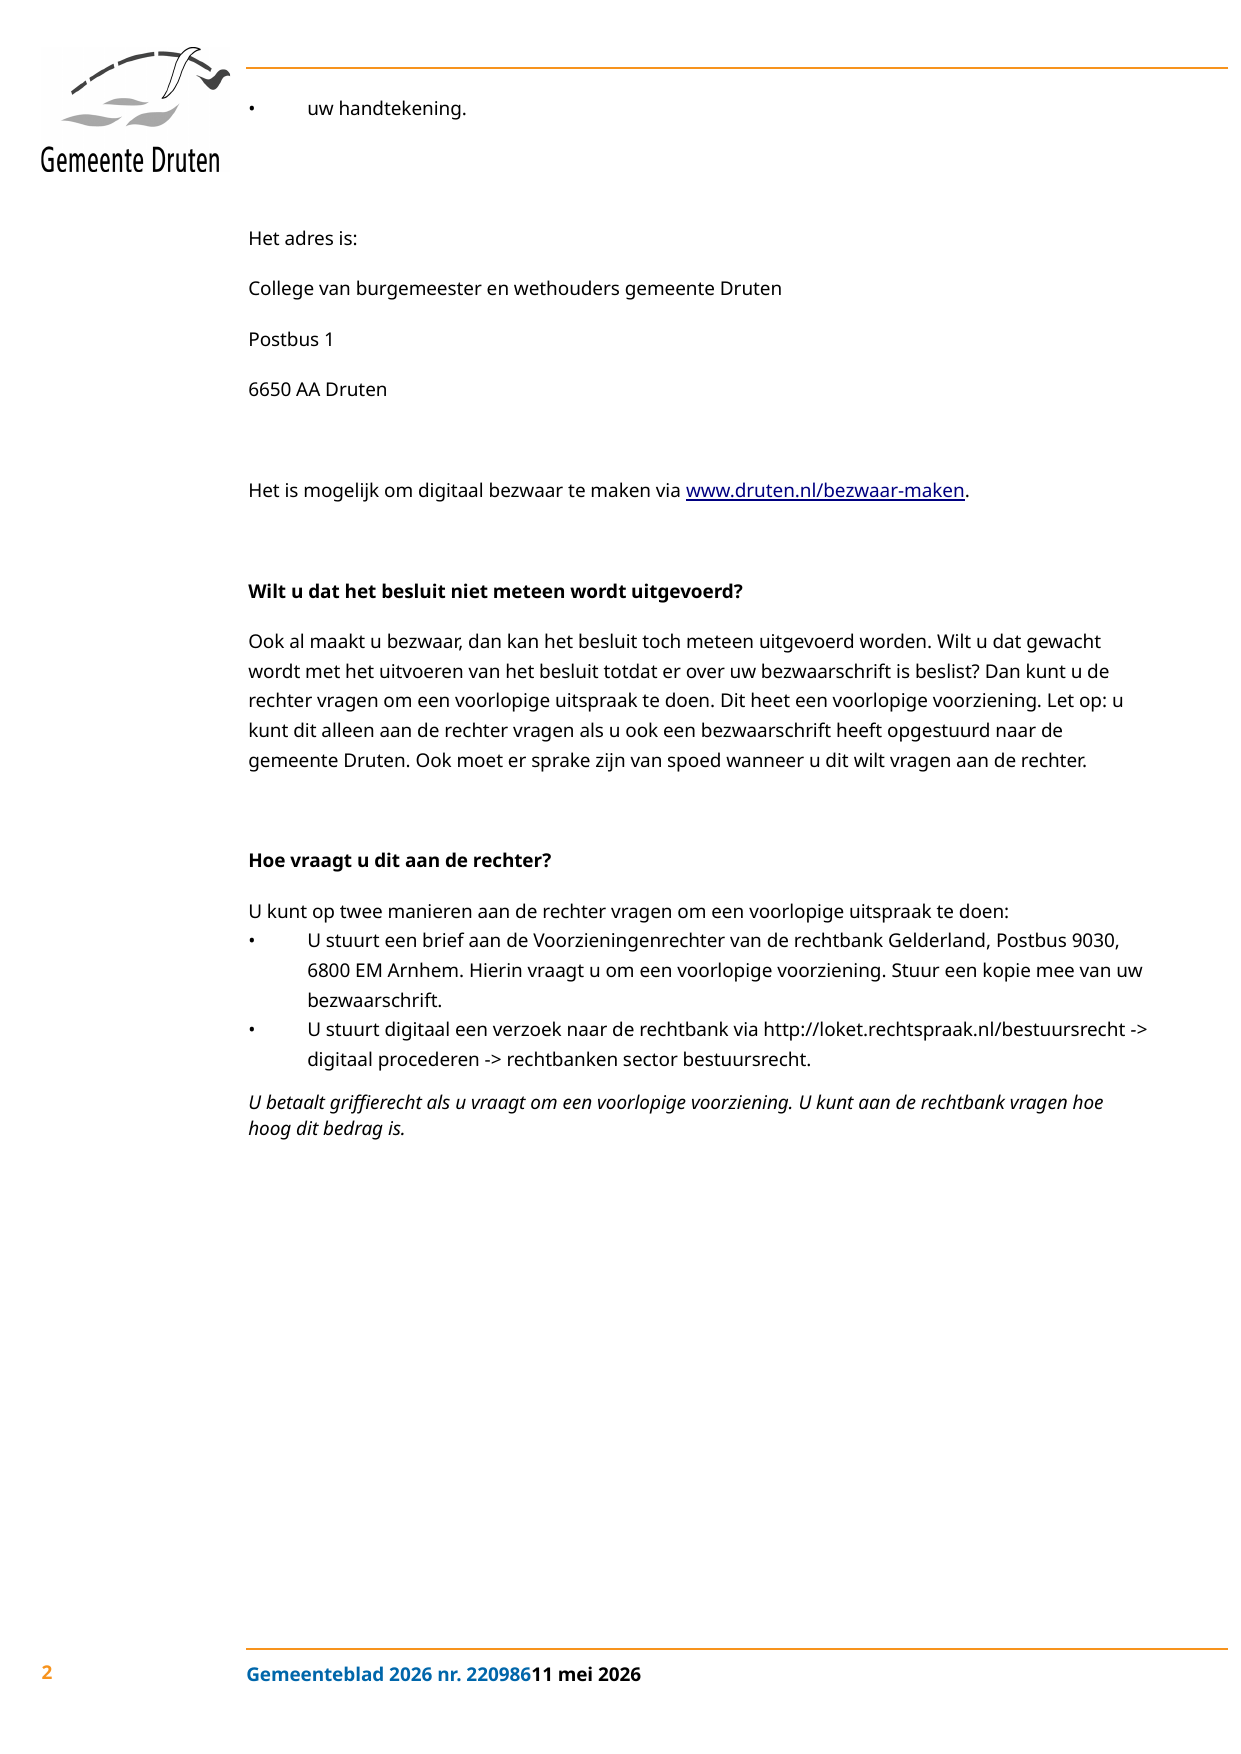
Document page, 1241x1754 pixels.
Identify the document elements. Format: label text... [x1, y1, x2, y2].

picture [41, 47, 231, 172]
list uw handtekening. [248, 95, 1152, 121]
text Ook al maakt u bezwaar, dan kan het besluit toch meteen uitgevoerd worden. Wilt u dat gewacht wordt met het uitvoeren van het besluit totdat er over uw bezwaarschrift is beslist? Dan kunt u de rechter vragen om een voorlopige uitspraak te doen. Dit heet een voorlopige voorziening. Let op: u kunt dit alleen aan de rechter vragen als u ook een bezwaarschrift heeft opgestuurd naar de gemeente Druten. Ook moet er sprake zijn van spoed wanneer u dit wilt vragen aan de rechter. [248, 628, 1152, 773]
text 6650 AA Druten [248, 376, 1152, 402]
text Wilt u dat het besluit niet meteen wordt uitgevoerd? [248, 578, 1152, 604]
text Het is mogelijk om digitaal bezwaar te maken via www.druten.nl/bezwaar-maken. [248, 477, 1152, 503]
text Het adres is: [248, 225, 1152, 251]
text Postbus 1 [248, 326, 1152, 352]
text Hoe vraagt u dit aan de rechter? [248, 848, 1152, 873]
list U stuurt digitaal een verzoek naar de rechtbank via http://loket.rechtspraak.nl/bestuursrecht -> digitaal procederen -> rechtbanken sector bestuursrecht. [248, 1016, 1152, 1072]
list U stuurt een brief aan de Voorzieningenrechter van de rechtbank Gelderland, Postbus 9030, 6800 EM Arnhem. Hierin vraagt u om een voorlopige voorziening. Stuur een kopie mee van uw bezwaarschrift. [248, 928, 1152, 1013]
text U kunt op twee manieren aan de rechter vragen om een voorlopige uitspraak te doen: [248, 898, 1152, 924]
text College van burgemeester en wethouders gemeente Druten [248, 276, 1152, 301]
text U betaalt griffierecht als u vraagt om een voorlopige voorziening. U kunt aan de rechtbank vragen hoe hoog dit bedrag is. [248, 1089, 1152, 1141]
